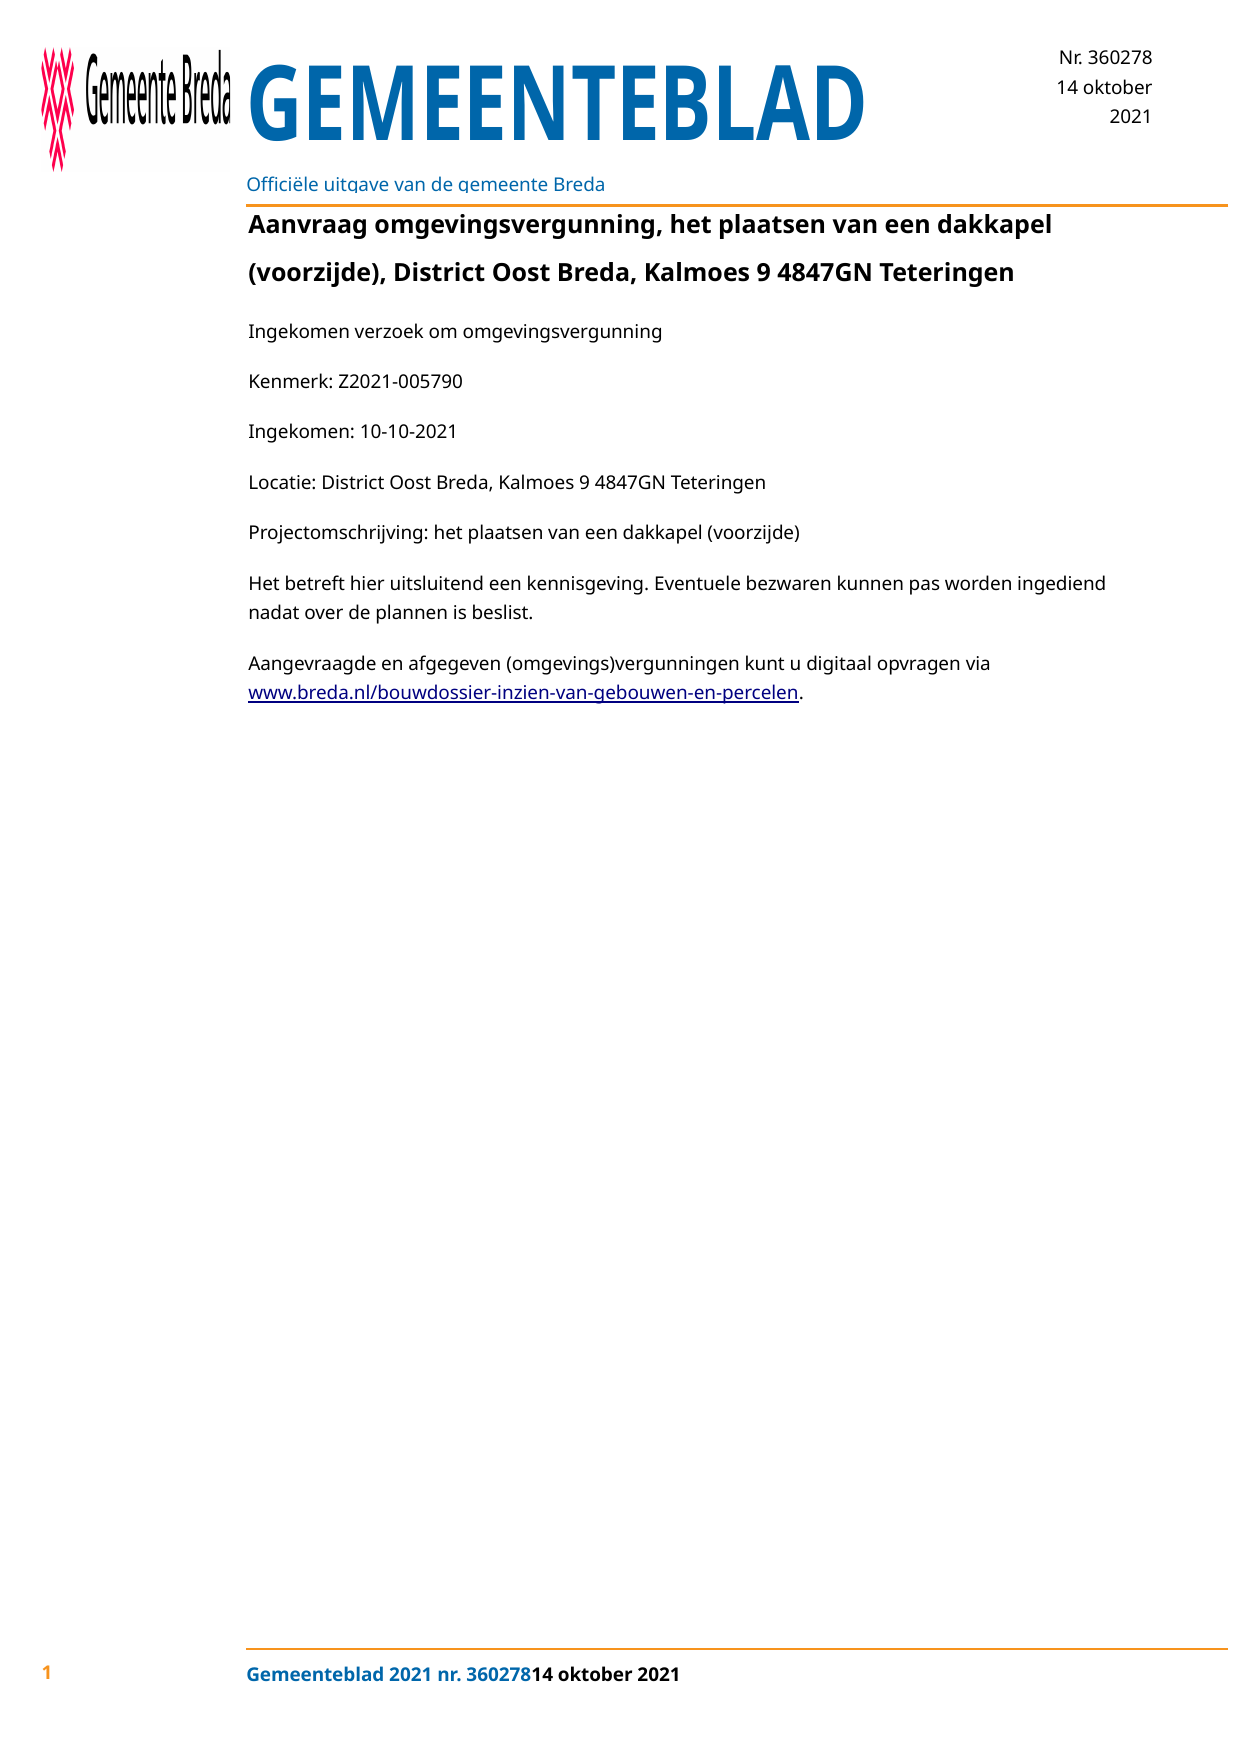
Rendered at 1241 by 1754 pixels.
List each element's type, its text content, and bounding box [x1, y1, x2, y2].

text Aanvraag omgevingsvergunning, het plaatsen van een dakkapel (voorzijde), District Oost Breda, Kalmoes 9 4847GN Teteringen [248, 207, 1152, 288]
text Het betreft hier uitsluitend een kennisgeving. Eventuele bezwaren kunnen pas worden ingediend nadat over de plannen is beslist. [248, 570, 1152, 625]
picture [41, 47, 231, 172]
text Projectomschrijving: het plaatsen van een dakkapel (voorzijde) [248, 519, 1152, 545]
text Ingekomen: 10-10-2021 [248, 419, 1152, 444]
text Locatie: District Oost Breda, Kalmoes 9 4847GN Teteringen [248, 469, 1152, 495]
text Kenmerk: Z2021-005790 [248, 368, 1152, 394]
text Aangevraagde en afgegeven (omgevings)vergunningen kunt u digitaal opvragen via www.breda.nl/bouwdossier-inzien-van-gebouwen-en-percelen. [248, 650, 1152, 705]
text Ingekomen verzoek om omgevingsvergunning [248, 318, 1152, 344]
